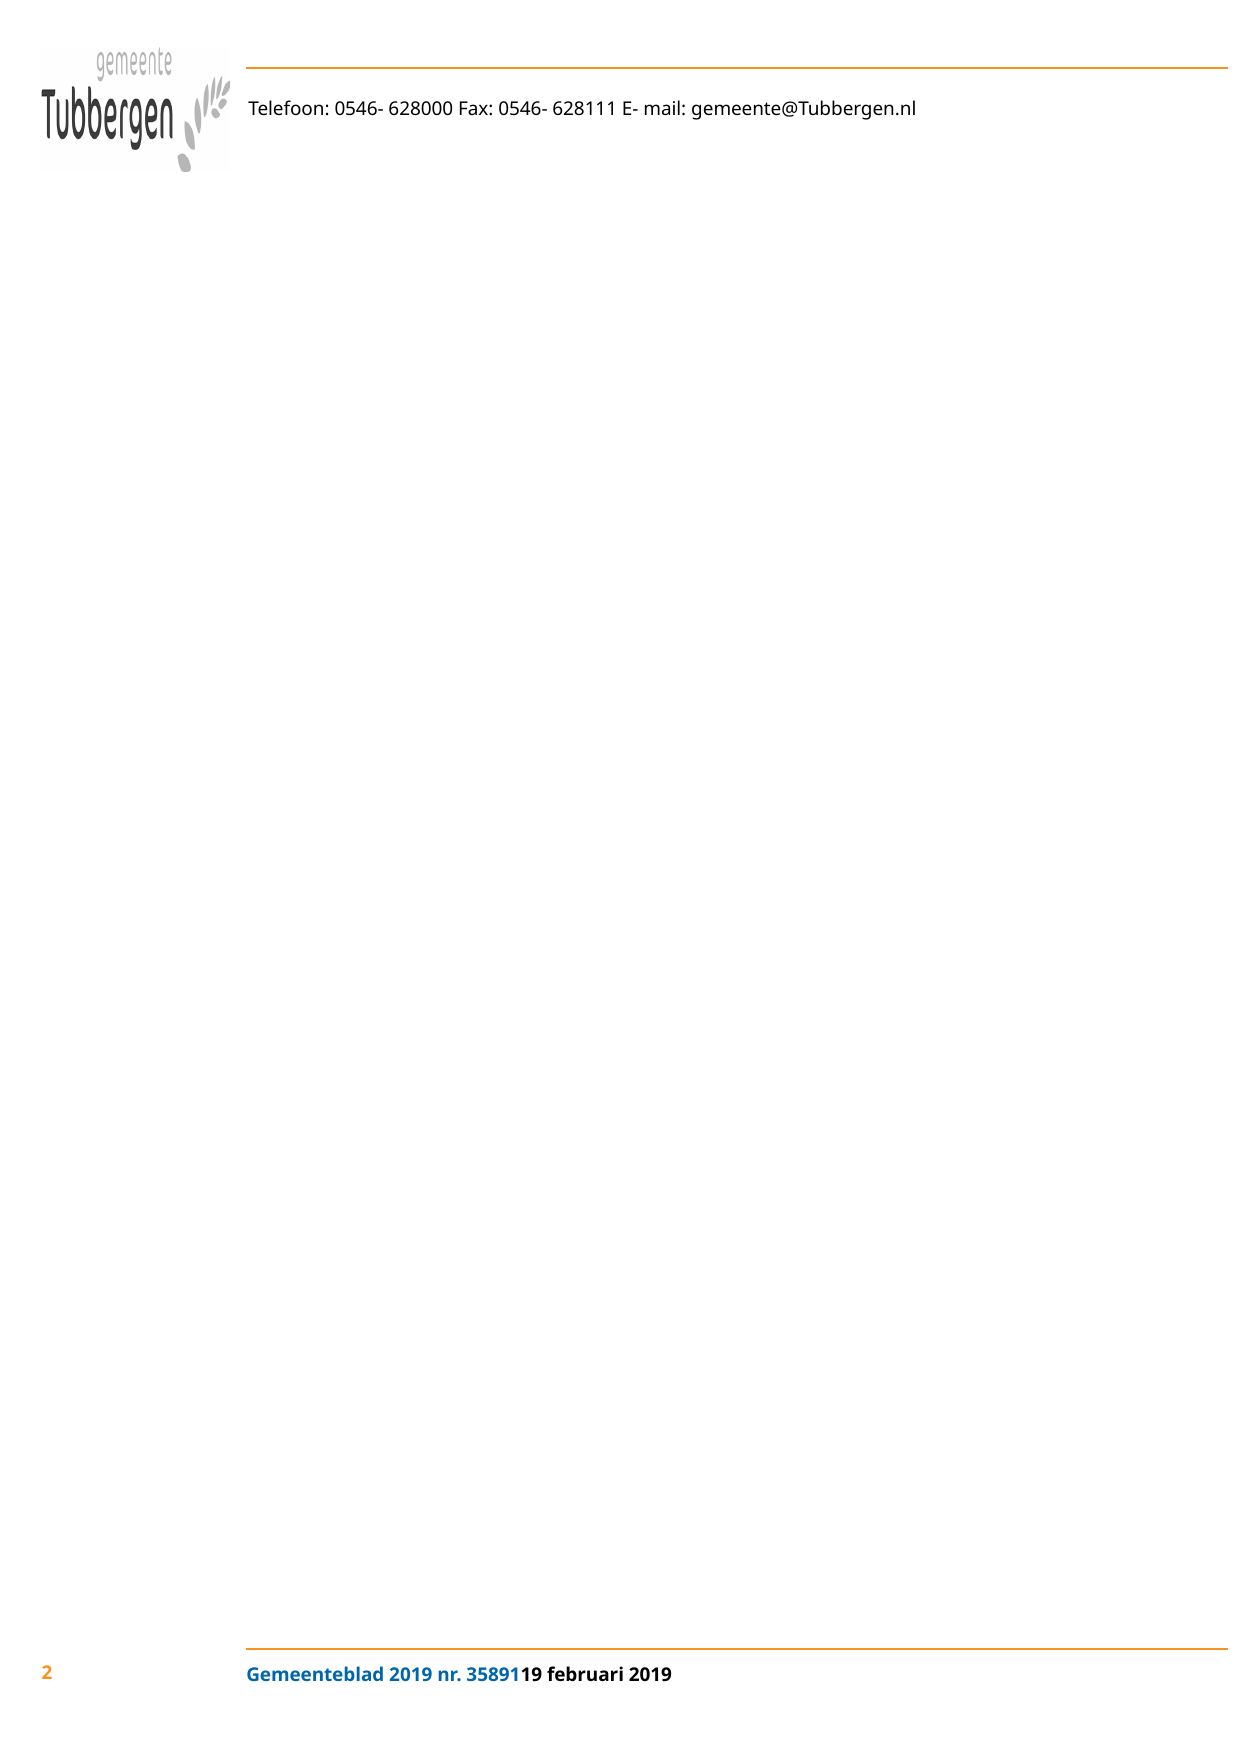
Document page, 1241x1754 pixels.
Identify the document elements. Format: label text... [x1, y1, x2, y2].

picture [41, 47, 231, 172]
text Telefoon: 0546- 628000 Fax: 0546- 628111 E- mail: gemeente@Tubbergen.nl [248, 95, 1152, 121]
